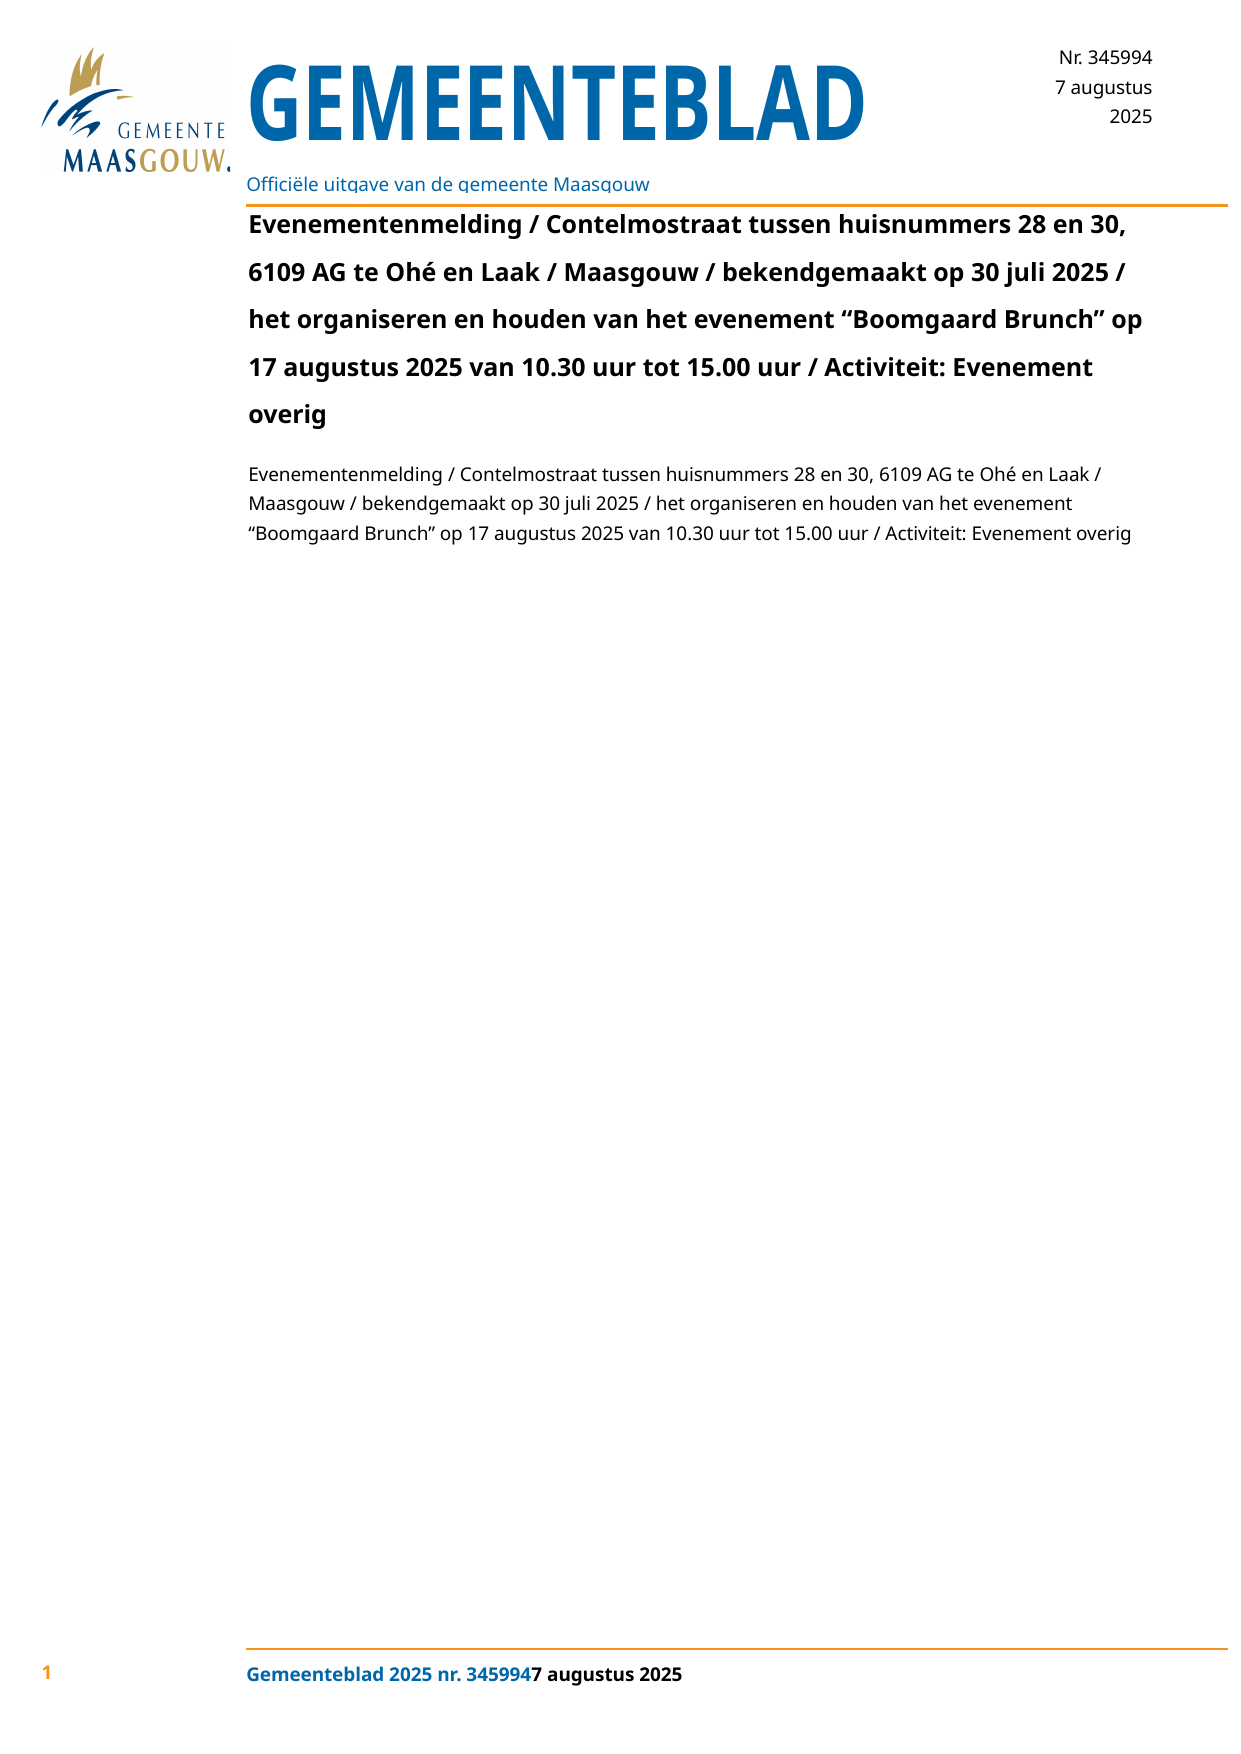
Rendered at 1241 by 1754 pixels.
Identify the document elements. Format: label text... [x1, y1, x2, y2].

picture [41, 47, 231, 172]
text Evenementenmelding / Contelmostraat tussen huisnummers 28 en 30, 6109 AG te Ohé en Laak / Maasgouw / bekendgemaakt op 30 juli 2025 / het organiseren en houden van het evenement “Boomgaard Brunch” op 17 augustus 2025 van 10.30 uur tot 15.00 uur / Activiteit: Evenement overig [248, 461, 1152, 546]
text Evenementenmelding / Contelmostraat tussen huisnummers 28 en 30, 6109 AG te Ohé en Laak / Maasgouw / bekendgemaakt op 30 juli 2025 / het organiseren en houden van het evenement “Boomgaard Brunch” op 17 augustus 2025 van 10.30 uur tot 15.00 uur / Activiteit: Evenement overig [248, 207, 1152, 431]
